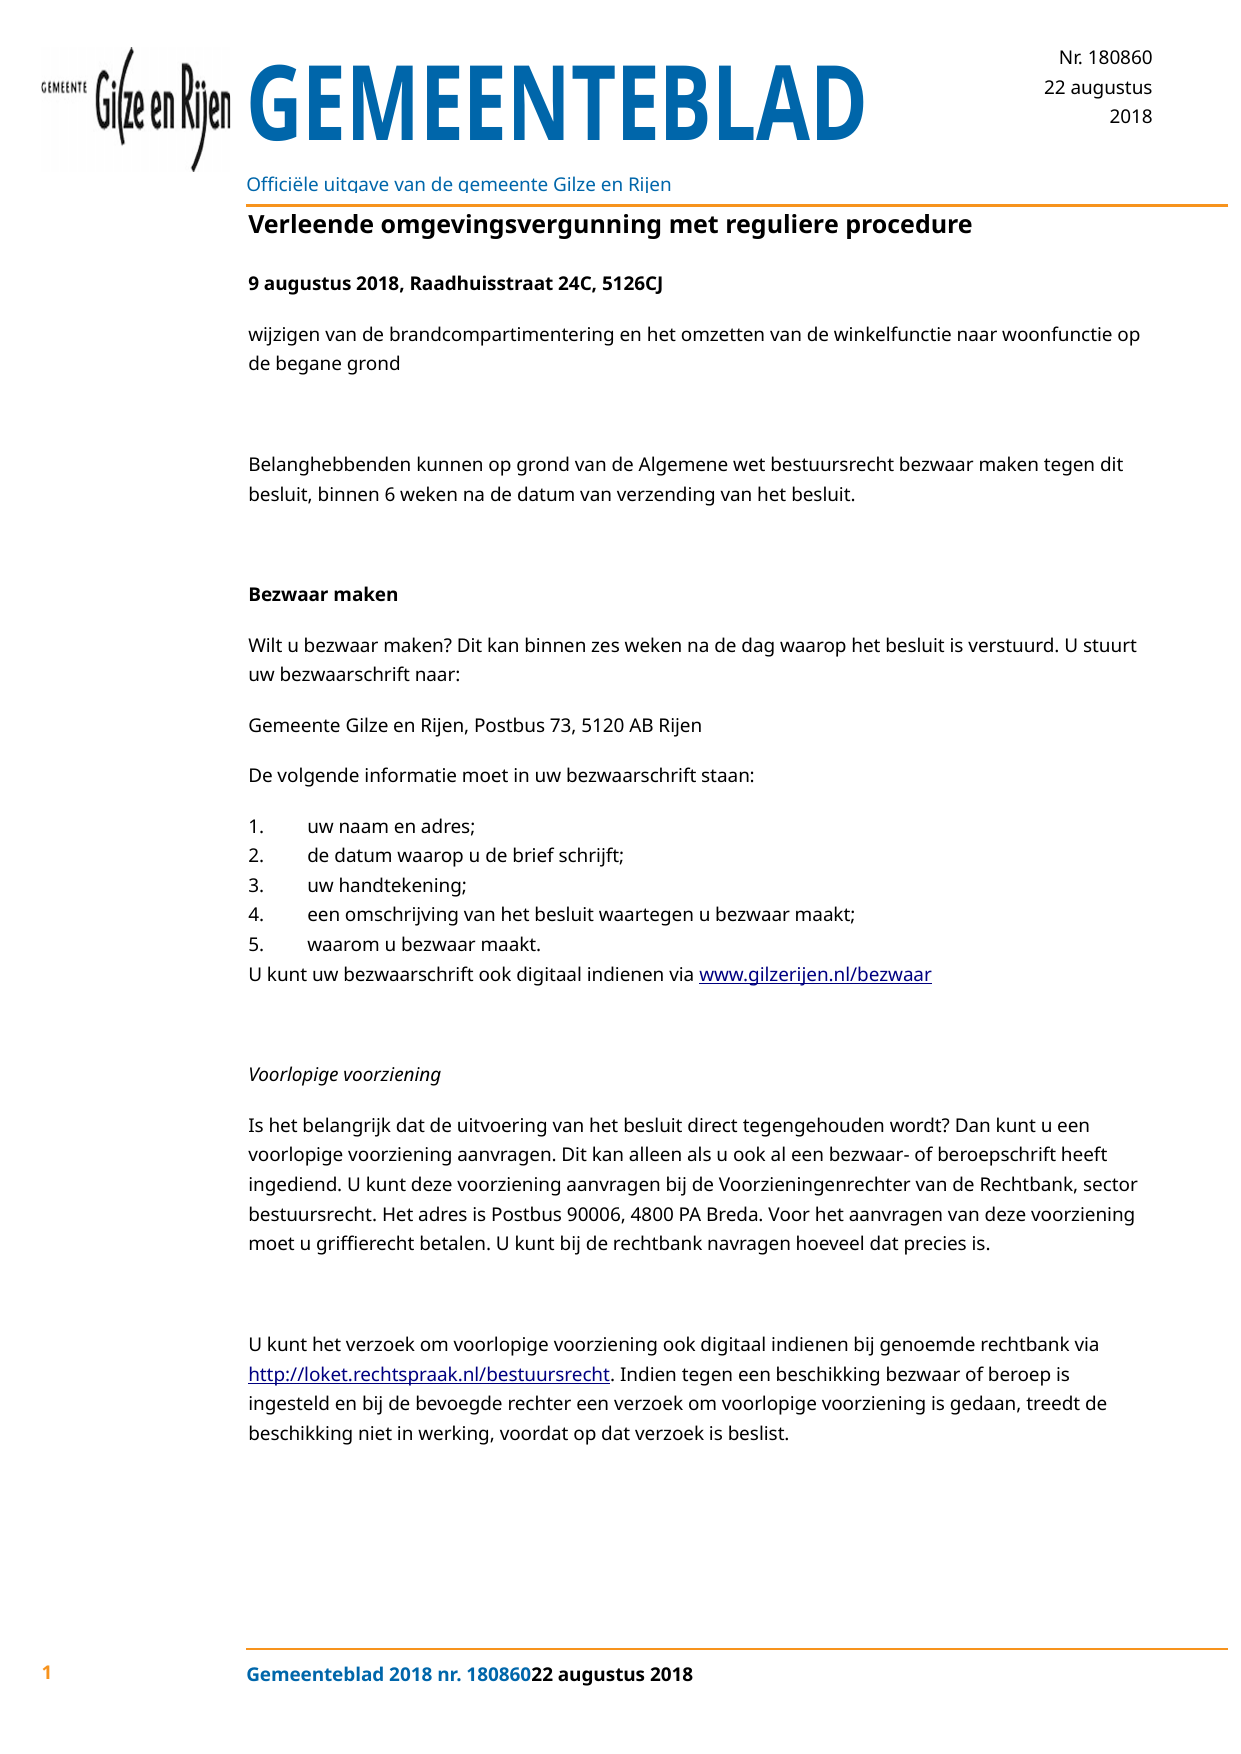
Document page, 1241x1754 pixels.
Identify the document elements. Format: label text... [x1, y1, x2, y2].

text Bezwaar maken [248, 582, 1152, 607]
picture [41, 47, 231, 172]
text wijzigen van de brandcompartimentering en het omzetten van de winkelfunctie naar woonfunctie op de begane grond [248, 321, 1152, 376]
text U kunt uw bezwaarschrift ook digitaal indienen via www.gilzerijen.nl/bezwaar [248, 961, 1152, 986]
text 9 augustus 2018, Raadhuisstraat 24C, 5126CJ [248, 270, 1152, 296]
text Is het belangrijk dat de uitvoering van het besluit direct tegengehouden wordt? Dan kunt u een voorlopige voorziening aanvragen. Dit kan alleen als u ook al een bezwaar- of beroepschrift heeft ingediend. U kunt deze voorziening aanvragen bij de Voorzieningenrechter van de Rechtbank, sector bestuursrecht. Het adres is Postbus 90006, 4800 PA Breda. Voor het aanvragen van deze voorziening moet u griffierecht betalen. U kunt bij de rechtbank navragen hoeveel dat precies is. [248, 1112, 1152, 1256]
list de datum waarop u de brief schrijft; [248, 842, 1152, 868]
text Belanghebbenden kunnen op grond van de Algemene wet bestuursrecht bezwaar maken tegen dit besluit, binnen 6 weken na de datum van verzending van het besluit. [248, 451, 1152, 506]
text Verleende omgevingsvergunning met reguliere procedure [248, 207, 1152, 241]
list een omschrijving van het besluit waartegen u bezwaar maakt; [248, 902, 1152, 927]
list uw handtekening; [248, 872, 1152, 898]
list uw naam en adres; [248, 813, 1152, 838]
list waarom u bezwaar maakt. [248, 931, 1152, 957]
text U kunt het verzoek om voorlopige voorziening ook digitaal indienen bij genoemde rechtbank via http://loket.rechtspraak.nl/bestuursrecht. Indien tegen een beschikking bezwaar of beroep is ingesteld en bij de bevoegde rechter een verzoek om voorlopige voorziening is gedaan, treedt de beschikking niet in werking, voordat op dat verzoek is beslist. [248, 1331, 1152, 1446]
text Voorlopige voorziening [248, 1062, 1152, 1087]
text Gemeente Gilze en Rijen, Postbus 73, 5120 AB Rijen [248, 712, 1152, 738]
text De volgende informatie moet in uw bezwaarschrift staan: [248, 762, 1152, 788]
text Wilt u bezwaar maken? Dit kan binnen zes weken na de dag waarop het besluit is verstuurd. U stuurt uw bezwaarschrift naar: [248, 632, 1152, 687]
